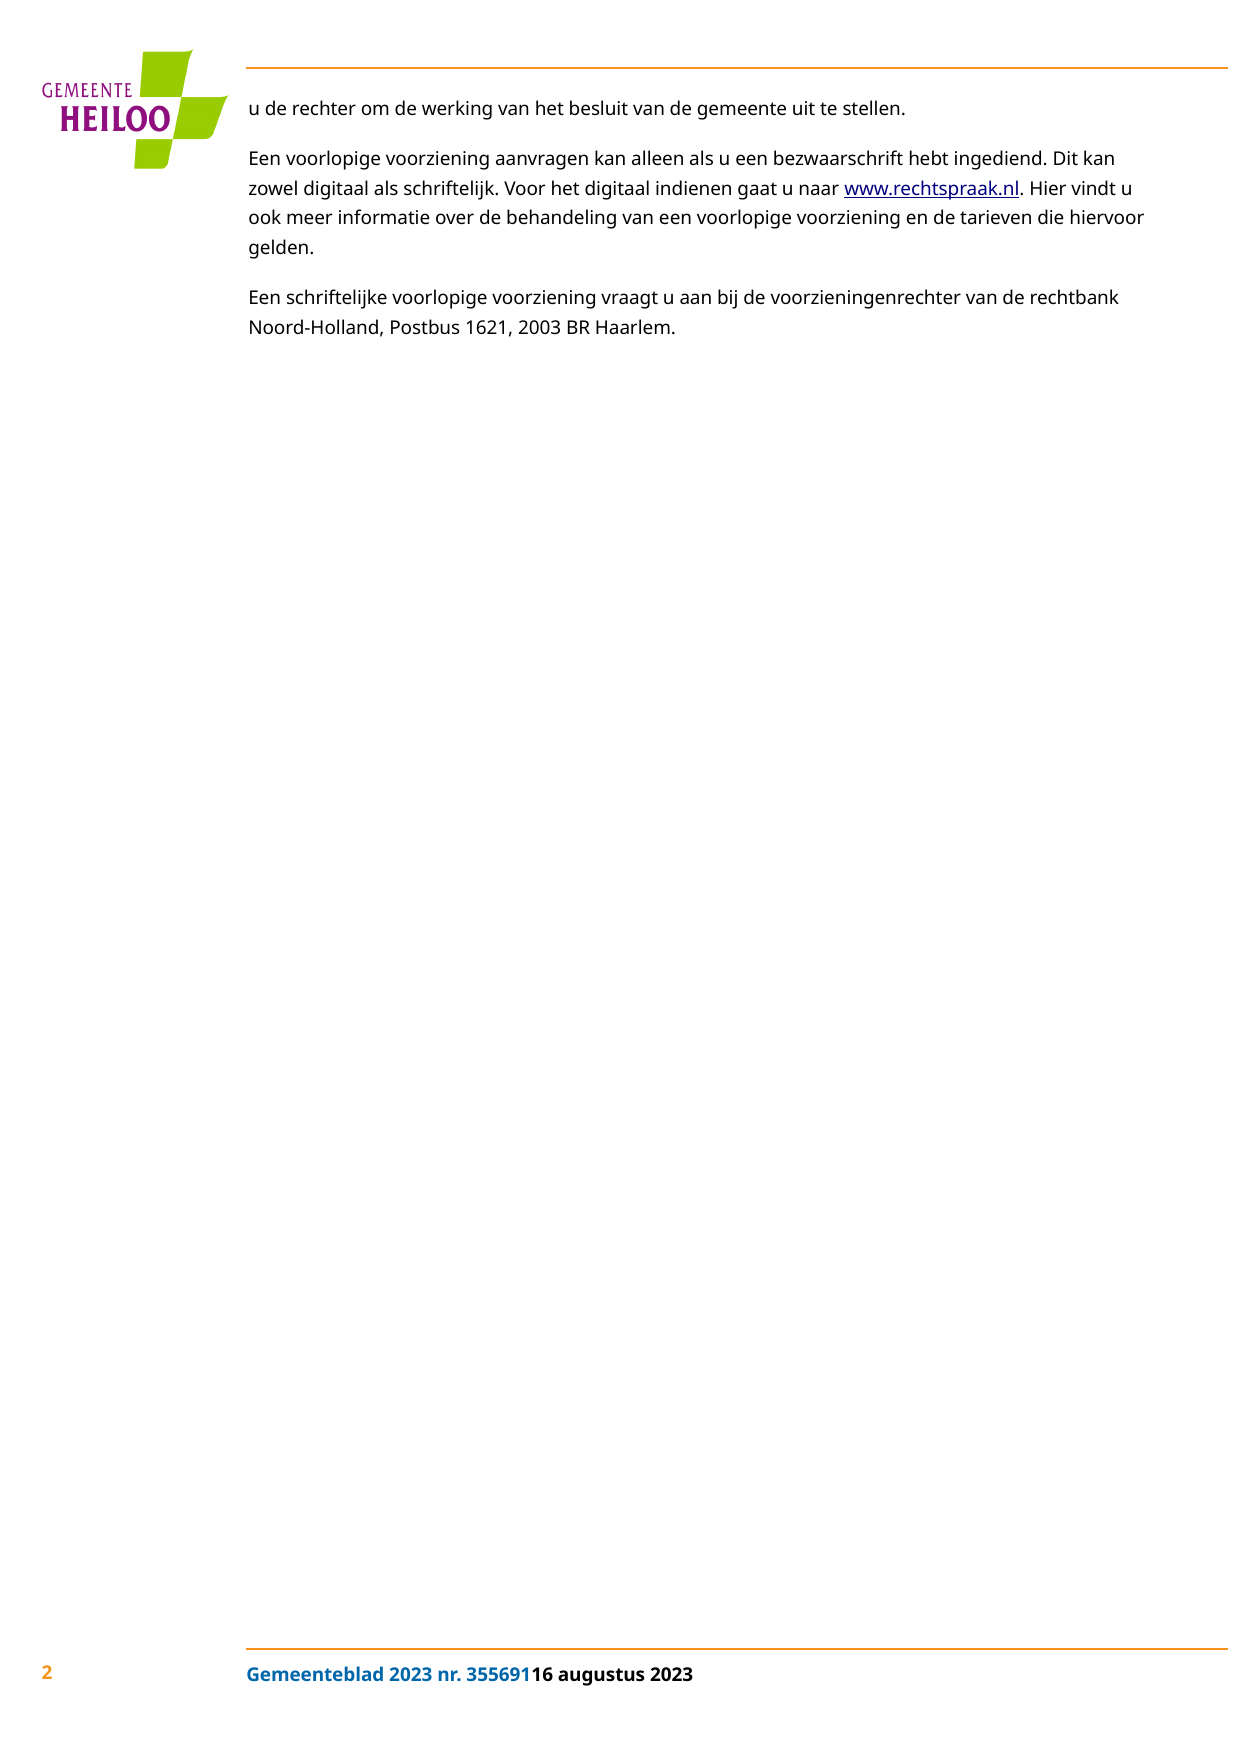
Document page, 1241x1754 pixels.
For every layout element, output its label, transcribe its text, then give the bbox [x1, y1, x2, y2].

text Een schriftelijke voorlopige voorziening vraagt u aan bij de voorzieningenrechter van de rechtbank Noord-Holland, Postbus 1621, 2003 BR Haarlem. [248, 284, 1152, 340]
text Een voorlopige voorziening aanvragen kan alleen als u een bezwaarschrift hebt ingediend. Dit kan zowel digitaal als schriftelijk. Voor het digitaal indienen gaat u naar www.rechtspraak.nl. Hier vindt u ook meer informatie over de behandeling van een voorlopige voorziening en de tarieven die hiervoor gelden. [248, 145, 1152, 260]
picture [41, 47, 231, 172]
text u de rechter om de werking van het besluit van de gemeente uit te stellen. [248, 95, 1152, 121]
